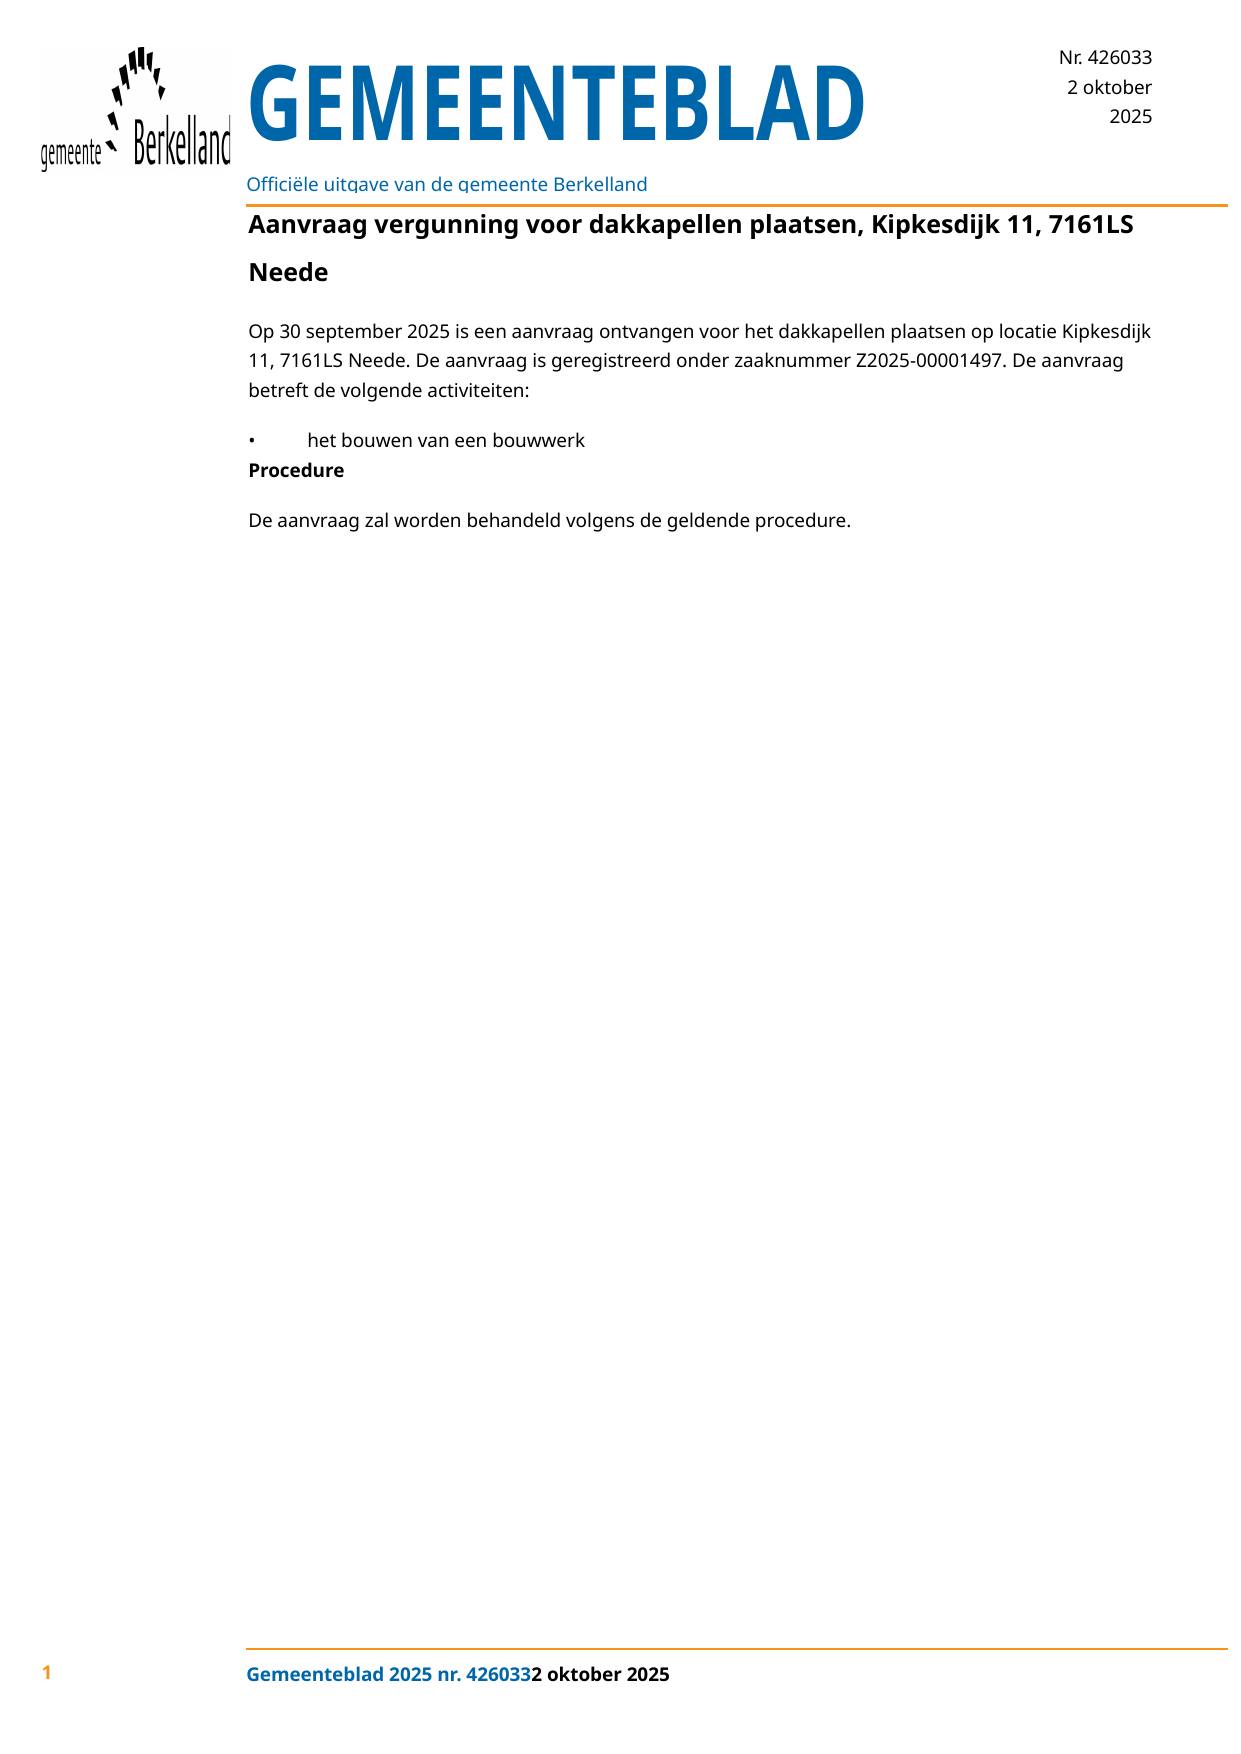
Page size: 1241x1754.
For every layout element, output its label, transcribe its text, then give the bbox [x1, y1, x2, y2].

list het bouwen van een bouwwerk [248, 427, 1152, 453]
picture [41, 47, 231, 172]
text Aanvraag vergunning voor dakkapellen plaatsen, Kipkesdijk 11, 7161LS Neede [248, 207, 1152, 288]
text Procedure [248, 457, 1152, 483]
text Op 30 september 2025 is een aanvraag ontvangen voor het dakkapellen plaatsen op locatie Kipkesdijk 11, 7161LS Neede. De aanvraag is geregistreerd onder zaaknummer Z2025-00001497. De aanvraag betreft de volgende activiteiten: [248, 318, 1152, 403]
text De aanvraag zal worden behandeld volgens de geldende procedure. [248, 507, 1152, 533]
